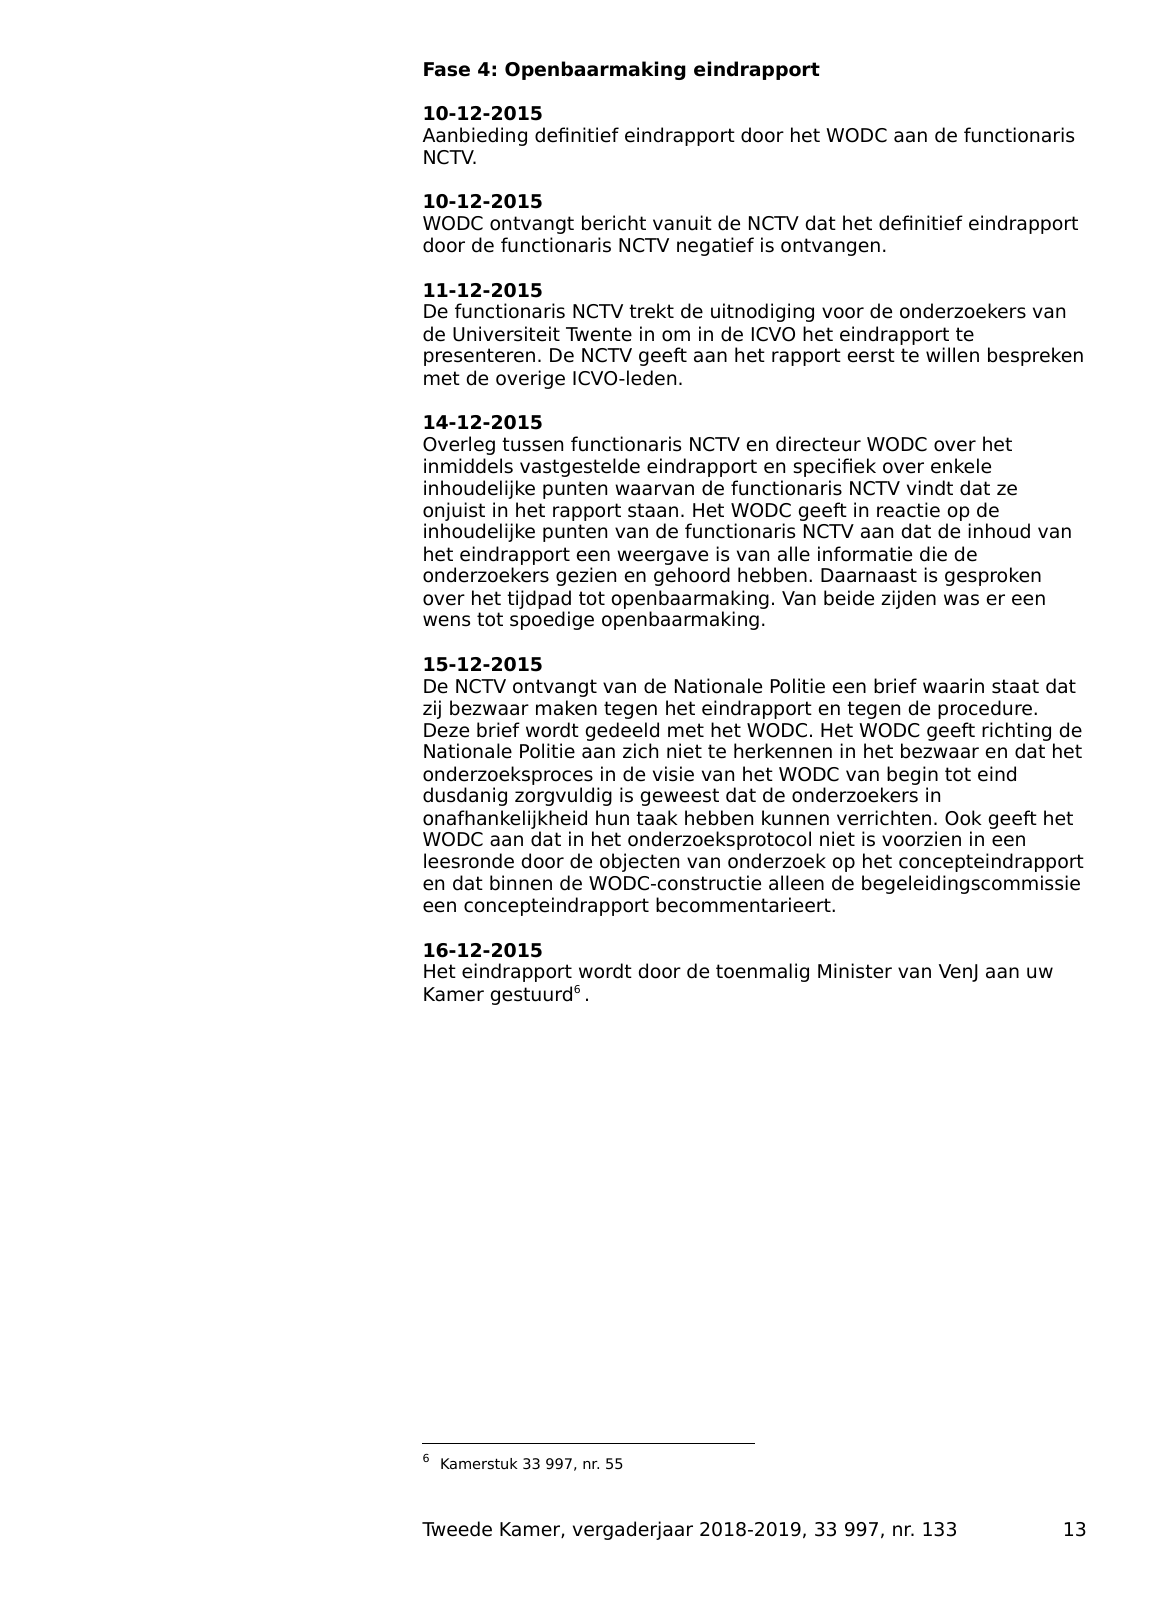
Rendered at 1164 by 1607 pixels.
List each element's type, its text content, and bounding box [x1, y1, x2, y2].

text De functionaris NCTV trekt de uitnodiging voor de onderzoekers van de Universiteit Twente in om in de ICVO het eindrapport te presenteren. De NCTV geeft aan het rapport eerst te willen bespreken met de overige ICVO-leden. [422, 301, 1087, 389]
text 16-12-2015 [422, 939, 1087, 961]
text 15-12-2015 [422, 653, 1087, 676]
subtitle Fase 4: Openbaarmaking eindrapport [422, 59, 1087, 81]
text De NCTV ontvangt van de Nationale Politie een brief waarin staat dat zij bezwaar maken tegen het eindrapport en tegen de procedure. Deze brief wordt gedeeld met het WODC. Het WODC geeft richting de Nationale Politie aan zich niet te herkennen in het bezwaar en dat het onderzoeksproces in de visie van het WODC van begin tot eind dusdanig zorgvuldig is geweest dat de onderzoekers in onafhankelijkheid hun taak hebben kunnen verrichten. Ook geeft het WODC aan dat in het onderzoeksprotocol niet is voorzien in een leesronde door de objecten van onderzoek op het concepteindrapport en dat binnen de WODC-constructie alleen de begeleidingscommissie een concepteindrapport becommentarieert. [422, 676, 1087, 917]
text 10-12-2015 [422, 191, 1087, 213]
text Het eindrapport wordt door de toenmalig Minister van VenJ aan uw Kamer gestuurd. [422, 961, 1087, 1005]
text Kamerstuk 33 997, nr. 55 [422, 1452, 1087, 1474]
text WODC ontvangt bericht vanuit de NCTV dat het definitief eindrapport door de functionaris NCTV negatief is ontvangen. [422, 213, 1087, 257]
text Overleg tussen functionaris NCTV en directeur WODC over het inmiddels vastgestelde eindrapport en specifiek over enkele inhoudelijke punten waarvan de functionaris NCTV vindt dat ze onjuist in het rapport staan. Het WODC geeft in reactie op de inhoudelijke punten van de functionaris NCTV aan dat de inhoud van het eindrapport een weergave is van alle informatie die de onderzoekers gezien en gehoord hebben. Daarnaast is gesproken over het tijdpad tot openbaarmaking. Van beide zijden was er een wens tot spoedige openbaarmaking. [422, 433, 1087, 631]
text 11-12-2015 [422, 279, 1087, 301]
text Aanbieding definitief eindrapport door het WODC aan de functionaris NCTV. [422, 125, 1087, 169]
text 14-12-2015 [422, 412, 1087, 433]
text 10-12-2015 [422, 103, 1087, 125]
